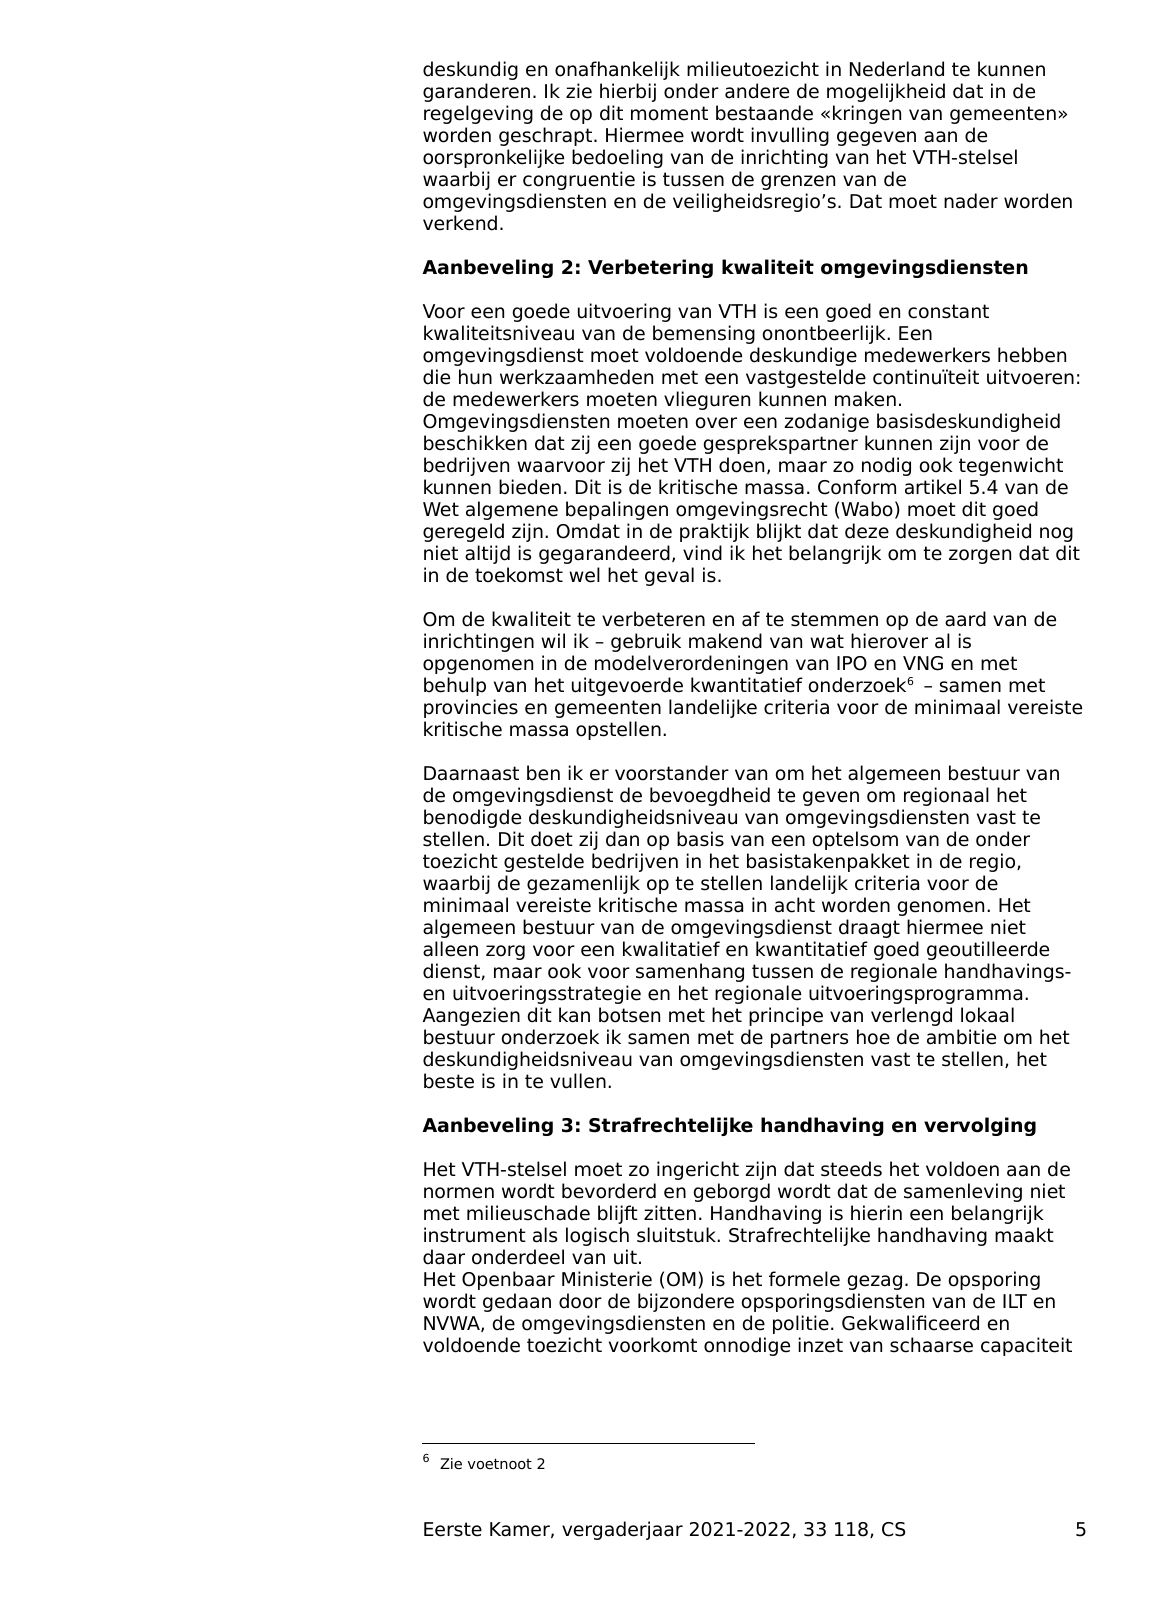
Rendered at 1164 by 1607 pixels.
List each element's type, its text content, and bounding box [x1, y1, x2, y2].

subtitle Aanbeveling 2: Verbetering kwaliteit omgevingsdiensten [422, 257, 1087, 279]
text Het Openbaar Ministerie (OM) is het formele gezag. De opsporing wordt gedaan door de bijzondere opsporingsdiensten van de ILT en NVWA, de omgevingsdiensten en de politie. Gekwalificeerd en voldoende toezicht voorkomt onnodige inzet van schaarse capaciteit [422, 1269, 1087, 1357]
text Zie voetnoot 2 [422, 1452, 1087, 1474]
text Daarnaast ben ik er voorstander van om het algemeen bestuur van de omgevingsdienst de bevoegdheid te geven om regionaal het benodigde deskundigheidsniveau van omgevingsdiensten vast te stellen. Dit doet zij dan op basis van een optelsom van de onder toezicht gestelde bedrijven in het basistakenpakket in de regio, waarbij de gezamenlijk op te stellen landelijk criteria voor de minimaal vereiste kritische massa in acht worden genomen. Het algemeen bestuur van de omgevingsdienst draagt hiermee niet alleen zorg voor een kwalitatief en kwantitatief goed geoutilleerde dienst, maar ook voor samenhang tussen de regionale handhavings- en uitvoeringsstrategie en het regionale uitvoeringsprogramma. Aangezien dit kan botsen met het principe van verlengd lokaal bestuur onderzoek ik samen met de partners hoe de ambitie om het deskundigheidsniveau van omgevingsdiensten vast te stellen, het beste is in te vullen. [422, 763, 1087, 1093]
text Om de kwaliteit te verbeteren en af te stemmen op de aard van de inrichtingen wil ik – gebruik makend van wat hierover al is opgenomen in de modelverordeningen van IPO en VNG en met behulp van het uitgevoerde kwantitatief onderzoek – samen met provincies en gemeenten landelijke criteria voor de minimaal vereiste kritische massa opstellen. [422, 609, 1087, 741]
text Voor een goede uitvoering van VTH is een goed en constant kwaliteitsniveau van de bemensing onontbeerlijk. Een omgevingsdienst moet voldoende deskundige medewerkers hebben die hun werkzaamheden met een vastgestelde continuïteit uitvoeren: de medewerkers moeten vlieguren kunnen maken. Omgevingsdiensten moeten over een zodanige basisdeskundigheid beschikken dat zij een goede gesprekspartner kunnen zijn voor de bedrijven waarvoor zij het VTH doen, maar zo nodig ook tegenwicht kunnen bieden. Dit is de kritische massa. Conform artikel 5.4 van de Wet algemene bepalingen omgevingsrecht (Wabo) moet dit goed geregeld zijn. Omdat in de praktijk blijkt dat deze deskundigheid nog niet altijd is gegarandeerd, vind ik het belangrijk om te zorgen dat dit in de toekomst wel het geval is. [422, 301, 1087, 587]
text deskundig en onafhankelijk milieutoezicht in Nederland te kunnen garanderen. Ik zie hierbij onder andere de mogelijkheid dat in de regelgeving de op dit moment bestaande «kringen van gemeenten» worden geschrapt. Hiermee wordt invulling gegeven aan de oorspronkelijke bedoeling van de inrichting van het VTH-stelsel waarbij er congruentie is tussen de grenzen van de omgevingsdiensten en de veiligheidsregio’s. Dat moet nader worden verkend. [422, 59, 1087, 235]
text Het VTH-stelsel moet zo ingericht zijn dat steeds het voldoen aan de normen wordt bevorderd en geborgd wordt dat de samenleving niet met milieuschade blijft zitten. Handhaving is hierin een belangrijk instrument als logisch sluitstuk. Strafrechtelijke handhaving maakt daar onderdeel van uit. [422, 1159, 1087, 1269]
subtitle Aanbeveling 3: Strafrechtelijke handhaving en vervolging [422, 1115, 1087, 1137]
